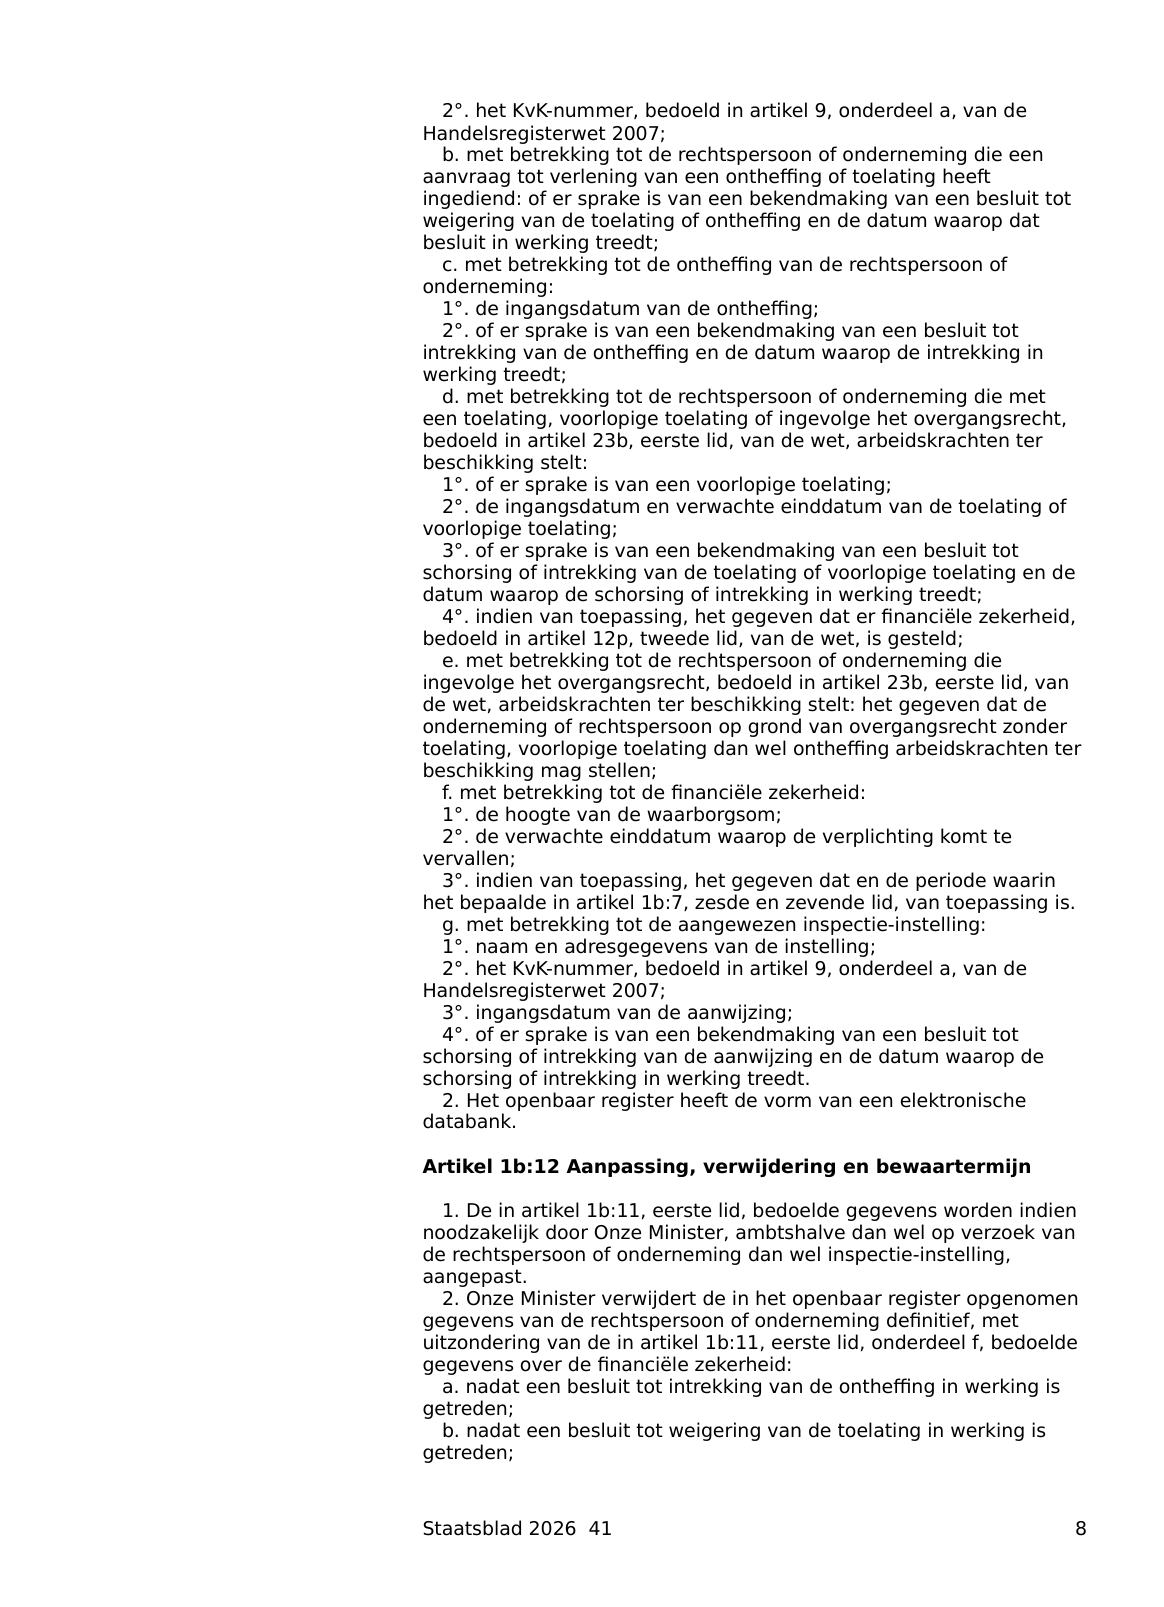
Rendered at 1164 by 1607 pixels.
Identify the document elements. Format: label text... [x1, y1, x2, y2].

text 2°. de ingangsdatum en verwachte einddatum van de toelating of voorlopige toelating; [422, 496, 1087, 540]
text f. met betrekking tot de financiële zekerheid: [422, 782, 1087, 804]
text 1°. de ingangsdatum van de ontheffing; [422, 298, 1087, 320]
text 1°. of er sprake is van een voorlopige toelating; [422, 474, 1087, 496]
text 4°. of er sprake is van een bekendmaking van een besluit tot schorsing of intrekking van de aanwijzing en de datum waarop de schorsing of intrekking in werking treedt. [422, 1023, 1087, 1089]
text g. met betrekking tot de aangewezen inspectie-instelling: [422, 914, 1087, 936]
text b. met betrekking tot de rechtspersoon of onderneming die een aanvraag tot verlening van een ontheffing of toelating heeft ingediend: of er sprake is van een bekendmaking van een besluit tot weigering van de toelating of ontheffing en de datum waarop dat besluit in werking treedt; [422, 144, 1087, 254]
text c. met betrekking tot de ontheffing van de rechtspersoon of onderneming: [422, 254, 1087, 298]
text 1°. naam en adresgegevens van de instelling; [422, 936, 1087, 958]
text 1. De in artikel 1b:11, eerste lid, bedoelde gegevens worden indien noodzakelijk door Onze Minister, ambtshalve dan wel op verzoek van de rechtspersoon of onderneming dan wel inspectie-instelling, aangepast. [422, 1200, 1087, 1288]
text 2. Het openbaar register heeft de vorm van een elektronische databank. [422, 1089, 1087, 1133]
text b. nadat een besluit tot weigering van de toelating in werking is getreden; [422, 1419, 1087, 1463]
text e. met betrekking tot de rechtspersoon of onderneming die ingevolge het overgangsrecht, bedoeld in artikel 23b, eerste lid, van de wet, arbeidskrachten ter beschikking stelt: het gegeven dat de onderneming of rechtspersoon op grond van overgangsrecht zonder toelating, voorlopige toelating dan wel ontheffing arbeidskrachten ter beschikking mag stellen; [422, 650, 1087, 782]
text 2°. het KvK-nummer, bedoeld in artikel 9, onderdeel a, van de Handelsregisterwet 2007; [422, 958, 1087, 1002]
text 2°. de verwachte einddatum waarop de verplichting komt te vervallen; [422, 826, 1087, 870]
text 3°. ingangsdatum van de aanwijzing; [422, 1002, 1087, 1023]
subtitle Artikel 1b:12 Aanpassing, verwijdering en bewaartermijn [422, 1156, 1087, 1178]
text 3°. of er sprake is van een bekendmaking van een besluit tot schorsing of intrekking van de toelating of voorlopige toelating en de datum waarop de schorsing of intrekking in werking treedt; [422, 540, 1087, 606]
text 4°. indien van toepassing, het gegeven dat er financiële zekerheid, bedoeld in artikel 12p, tweede lid, van de wet, is gesteld; [422, 606, 1087, 650]
text 2°. of er sprake is van een bekendmaking van een besluit tot intrekking van de ontheffing en de datum waarop de intrekking in werking treedt; [422, 320, 1087, 386]
text 3°. indien van toepassing, het gegeven dat en de periode waarin het bepaalde in artikel 1b:7, zesde en zevende lid, van toepassing is. [422, 870, 1087, 914]
text 2°. het KvK-nummer, bedoeld in artikel 9, onderdeel a, van de Handelsregisterwet 2007; [422, 100, 1087, 144]
text 1°. de hoogte van de waarborgsom; [422, 804, 1087, 826]
text 2. Onze Minister verwijdert de in het openbaar register opgenomen gegevens van de rechtspersoon of onderneming definitief, met uitzondering van de in artikel 1b:11, eerste lid, onderdeel f, bedoelde gegevens over de financiële zekerheid: [422, 1288, 1087, 1376]
text d. met betrekking tot de rechtspersoon of onderneming die met een toelating, voorlopige toelating of ingevolge het overgangsrecht, bedoeld in artikel 23b, eerste lid, van de wet, arbeidskrachten ter beschikking stelt: [422, 386, 1087, 474]
text a. nadat een besluit tot intrekking van de ontheffing in werking is getreden; [422, 1376, 1087, 1419]
